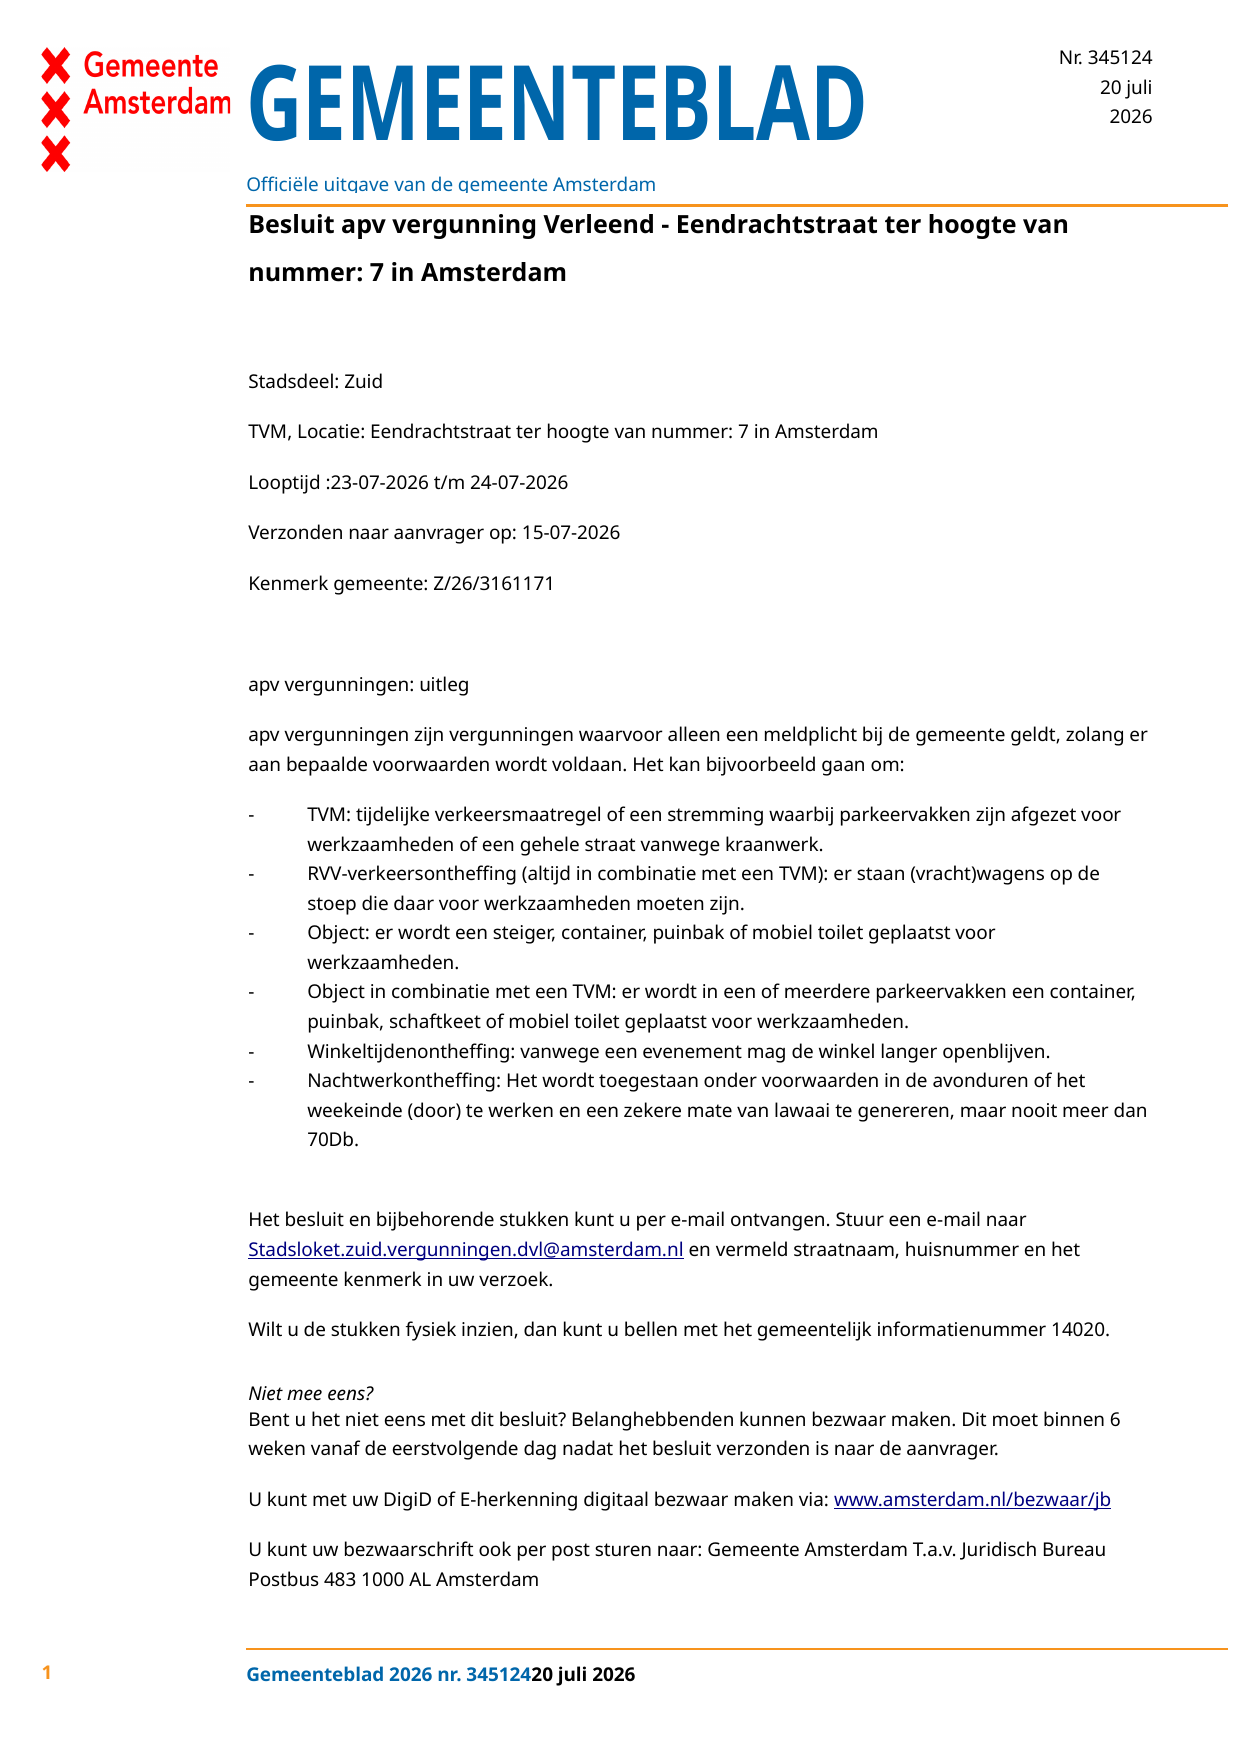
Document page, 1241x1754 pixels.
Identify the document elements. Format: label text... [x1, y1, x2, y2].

text TVM, Locatie: Eendrachtstraat ter hoogte van nummer: 7 in Amsterdam [248, 419, 1152, 444]
text Stadsdeel: Zuid [248, 368, 1152, 394]
picture [41, 47, 231, 172]
list Nachtwerkontheffing: Het wordt toegestaan onder voorwaarden in de avonduren of het weekeinde (door) te werken en een zekere mate van lawaai te genereren, maar nooit meer dan 70Db. [248, 1067, 1152, 1152]
text U kunt uw bezwaarschrift ook per post sturen naar: Gemeente Amsterdam T.a.v. Juridisch Bureau Postbus 483 1000 AL Amsterdam [248, 1536, 1152, 1592]
list Object in combinatie met een TVM: er wordt in een of meerdere parkeervakken een container, puinbak, schaftkeet of mobiel toilet geplaatst voor werkzaamheden. [248, 979, 1152, 1034]
text Bent u het niet eens met dit besluit? Belanghebbenden kunnen bezwaar maken. Dit moet binnen 6 weken vanaf de eerstvolgende dag nadat het besluit verzonden is naar de aanvrager. [248, 1406, 1152, 1461]
list Winkeltijdenontheffing: vanwege een evenement mag de winkel langer openblijven. [248, 1038, 1152, 1064]
list RVV-verkeersontheffing (altijd in combinatie met een TVM): er staan (vracht)wagens op de stoep die daar voor werkzaamheden moeten zijn. [248, 860, 1152, 916]
text Verzonden naar aanvrager op: 15-07-2026 [248, 519, 1152, 545]
list Object: er wordt een steiger, container, puinbak of mobiel toilet geplaatst voor werkzaamheden. [248, 919, 1152, 975]
list TVM: tijdelijke verkeersmaatregel of een stremming waarbij parkeervakken zijn afgezet voor werkzaamheden of een gehele straat vanwege kraanwerk. [248, 801, 1152, 857]
text Het besluit en bijbehorende stukken kunt u per e-mail ontvangen. Stuur een e-mail naar Stadsloket.zuid.vergunningen.dvl@amsterdam.nl en vermeld straatnaam, huisnummer en het gemeente kenmerk in uw verzoek. [248, 1207, 1152, 1292]
text Besluit apv vergunning Verleend - Eendrachtstraat ter hoogte van nummer: 7 in Amsterdam [248, 207, 1152, 288]
text Wilt u de stukken fysiek inzien, dan kunt u bellen met het gemeentelijk informatienummer 14020. [248, 1316, 1152, 1342]
text Looptijd :23-07-2026 t/m 24-07-2026 [248, 469, 1152, 495]
text U kunt met uw DigiD of E-herkenning digitaal bezwaar maken via: www.amsterdam.nl/bezwaar/jb [248, 1486, 1152, 1512]
text apv vergunningen zijn vergunningen waarvoor alleen een meldplicht bij de gemeente geldt, zolang er aan bepaalde voorwaarden wordt voldaan. Het kan bijvoorbeeld gaan om: [248, 721, 1152, 777]
text apv vergunningen: uitleg [248, 671, 1152, 697]
text Niet mee eens? [248, 1380, 1152, 1406]
text Kenmerk gemeente: Z/26/3161171 [248, 570, 1152, 596]
